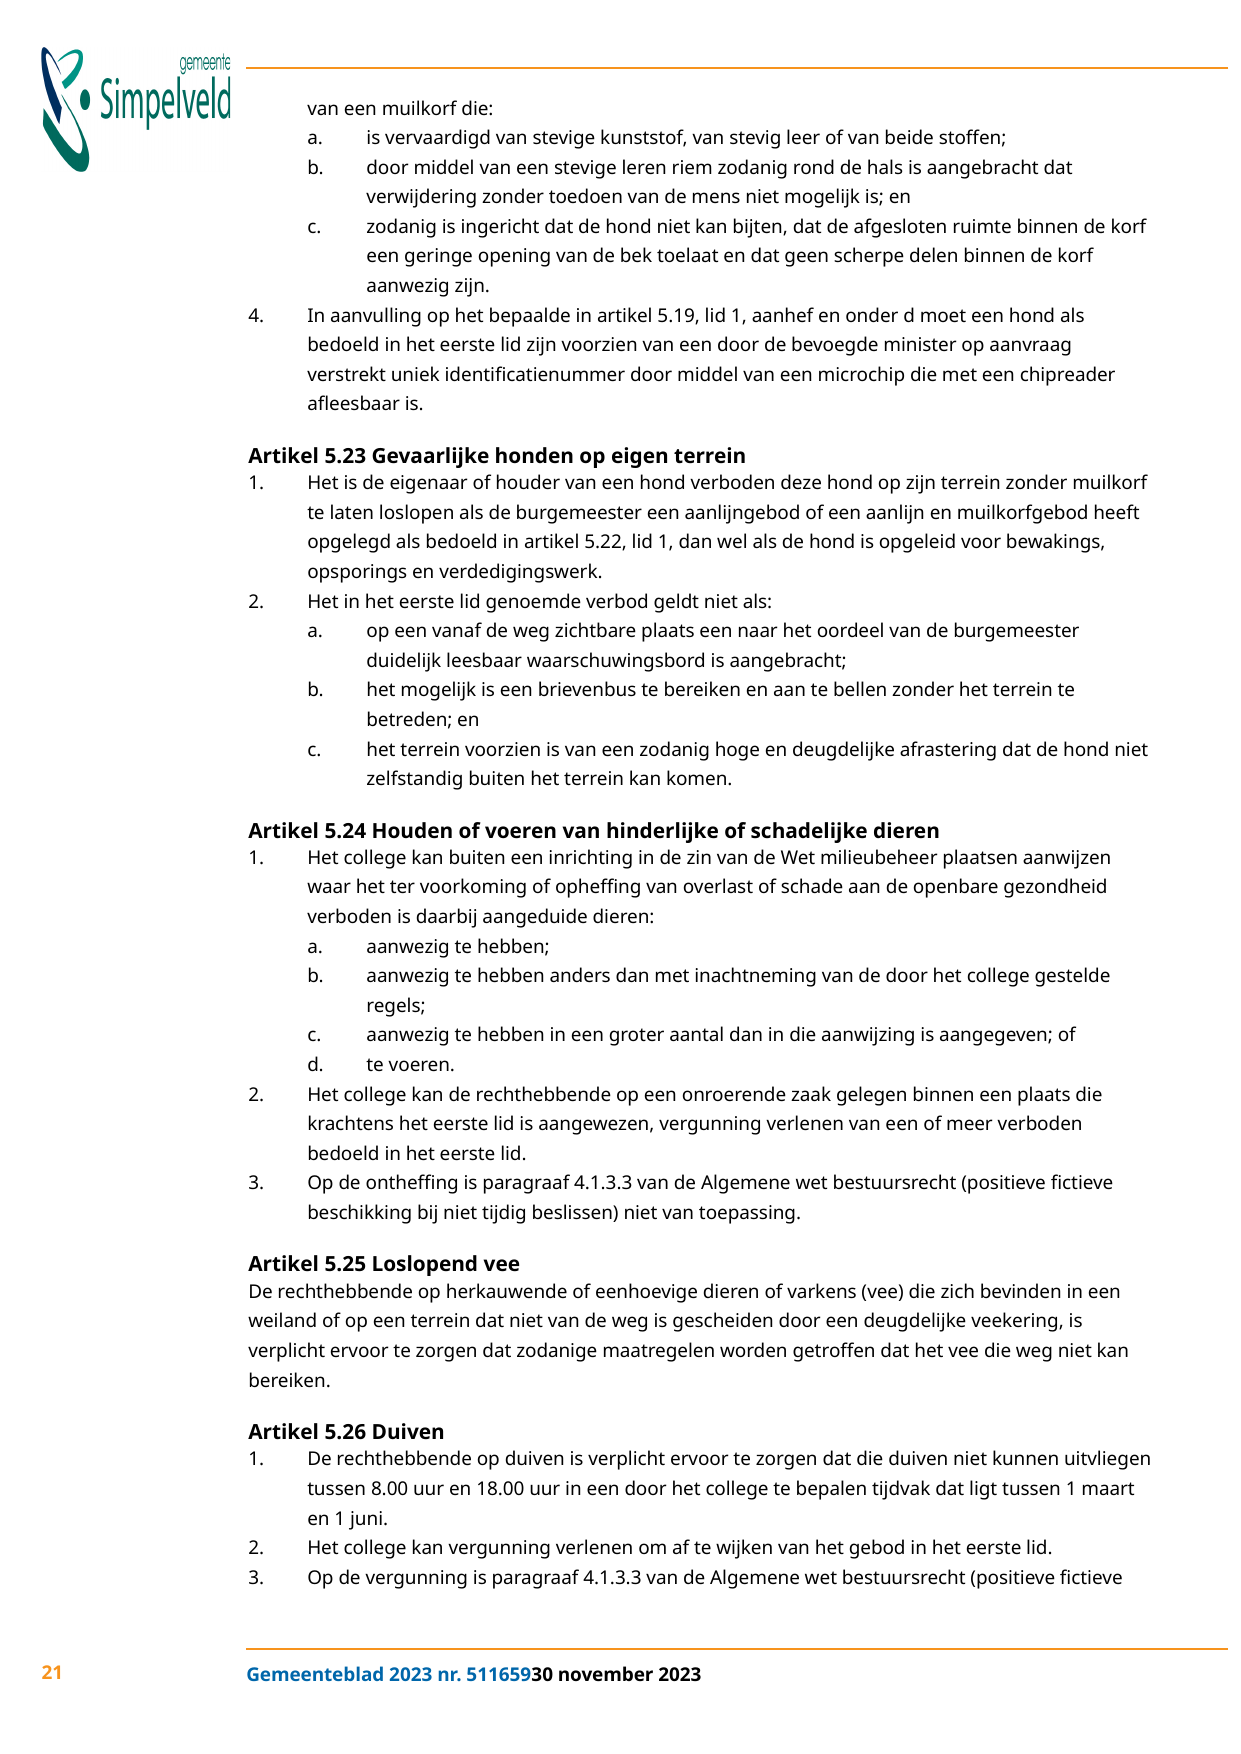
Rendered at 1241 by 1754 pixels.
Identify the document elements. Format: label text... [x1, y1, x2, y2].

list Het college kan de rechthebbende op een onroerende zaak gelegen binnen een plaats die krachtens het eerste lid is aangewezen, vergunning verlenen van een of meer verboden bedoeld in het eerste lid. [248, 1081, 1152, 1166]
list Het college kan buiten een inrichting in de zin van de Wet milieubeheer plaatsen aanwijzen waar het ter voorkoming of opheffing van overlast of schade aan de openbare gezondheid verboden is daarbij aangeduide dieren: [248, 844, 1152, 929]
list aanwezig te hebben; [307, 933, 1152, 959]
list aanwezig te hebben in een groter aantal dan in die aanwijzing is aangegeven; of [307, 1022, 1152, 1047]
text Artikel 5.26 Duiven [248, 1417, 1152, 1446]
text Artikel 5.23 Gevaarlijke honden op eigen terrein [248, 441, 1152, 469]
list Het in het eerste lid genoemde verbod geldt niet als: [248, 588, 1152, 613]
list Op de vergunning is paragraaf 4.1.3.3 van de Algemene wet bestuursrecht (positieve fictieve [248, 1564, 1152, 1590]
list aanwezig te hebben anders dan met inachtneming van de door het college gestelde regels; [307, 962, 1152, 1018]
list zodanig is ingericht dat de hond niet kan bijten, dat de afgesloten ruimte binnen de korf een geringe opening van de bek toelaat en dat geen scherpe delen binnen de korf aanwezig zijn. [307, 213, 1152, 298]
list Het college kan vergunning verlenen om af te wijken van het gebod in het eerste lid. [248, 1534, 1152, 1560]
list op een vanaf de weg zichtbare plaats een naar het oordeel van de burgemeester duidelijk leesbaar waarschuwingsbord is aangebracht; [307, 617, 1152, 673]
text Artikel 5.24 Houden of voeren van hinderlijke of schadelijke dieren [248, 816, 1152, 844]
list door middel van een stevige leren riem zodanig rond de hals is aangebracht dat verwijdering zonder toedoen van de mens niet mogelijk is; en [307, 154, 1152, 209]
list is vervaardigd van stevige kunststof, van stevig leer of van beide stoffen; [307, 124, 1152, 150]
list De rechthebbende op duiven is verplicht ervoor te zorgen dat die duiven niet kunnen uitvliegen tussen 8.00 uur en 18.00 uur in een door het college te bepalen tijdvak dat ligt tussen 1 maart en 1 juni. [248, 1446, 1152, 1531]
list van een muilkorf die: [248, 95, 1152, 121]
list In aanvulling op het bepaalde in artikel 5.19, lid 1, aanhef en onder d moet een hond als bedoeld in het eerste lid zijn voorzien van een door de bevoegde minister op aanvraag verstrekt uniek identificatienummer door middel van een microchip die met een chipreader afleesbaar is. [248, 302, 1152, 416]
list Het is de eigenaar of houder van een hond verboden deze hond op zijn terrein zonder muilkorf te laten loslopen als de burgemeester een aanlijngebod of een aanlijn en muilkorfgebod heeft opgelegd als bedoeld in artikel 5.22, lid 1, dan wel als de hond is opgeleid voor bewakings, opsporings en verdedigingswerk. [248, 469, 1152, 584]
picture [41, 47, 231, 172]
list het terrein voorzien is van een zodanig hoge en deugdelijke afrastering dat de hond niet zelfstandig buiten het terrein kan komen. [307, 736, 1152, 791]
text Artikel 5.25 Loslopend vee [248, 1249, 1152, 1278]
list het mogelijk is een brievenbus te bereiken en aan te bellen zonder het terrein te betreden; en [307, 677, 1152, 732]
text De rechthebbende op herkauwende of eenhoevige dieren of varkens (vee) die zich bevinden in een weiland of op een terrein dat niet van de weg is gescheiden door een deugdelijke veekering, is verplicht ervoor te zorgen dat zodanige maatregelen worden getroffen dat het vee die weg niet kan bereiken. [248, 1278, 1152, 1392]
list Op de ontheffing is paragraaf 4.1.3.3 van de Algemene wet bestuursrecht (positieve fictieve beschikking bij niet tijdig beslissen) niet van toepassing. [248, 1169, 1152, 1225]
list te voeren. [307, 1051, 1152, 1077]
